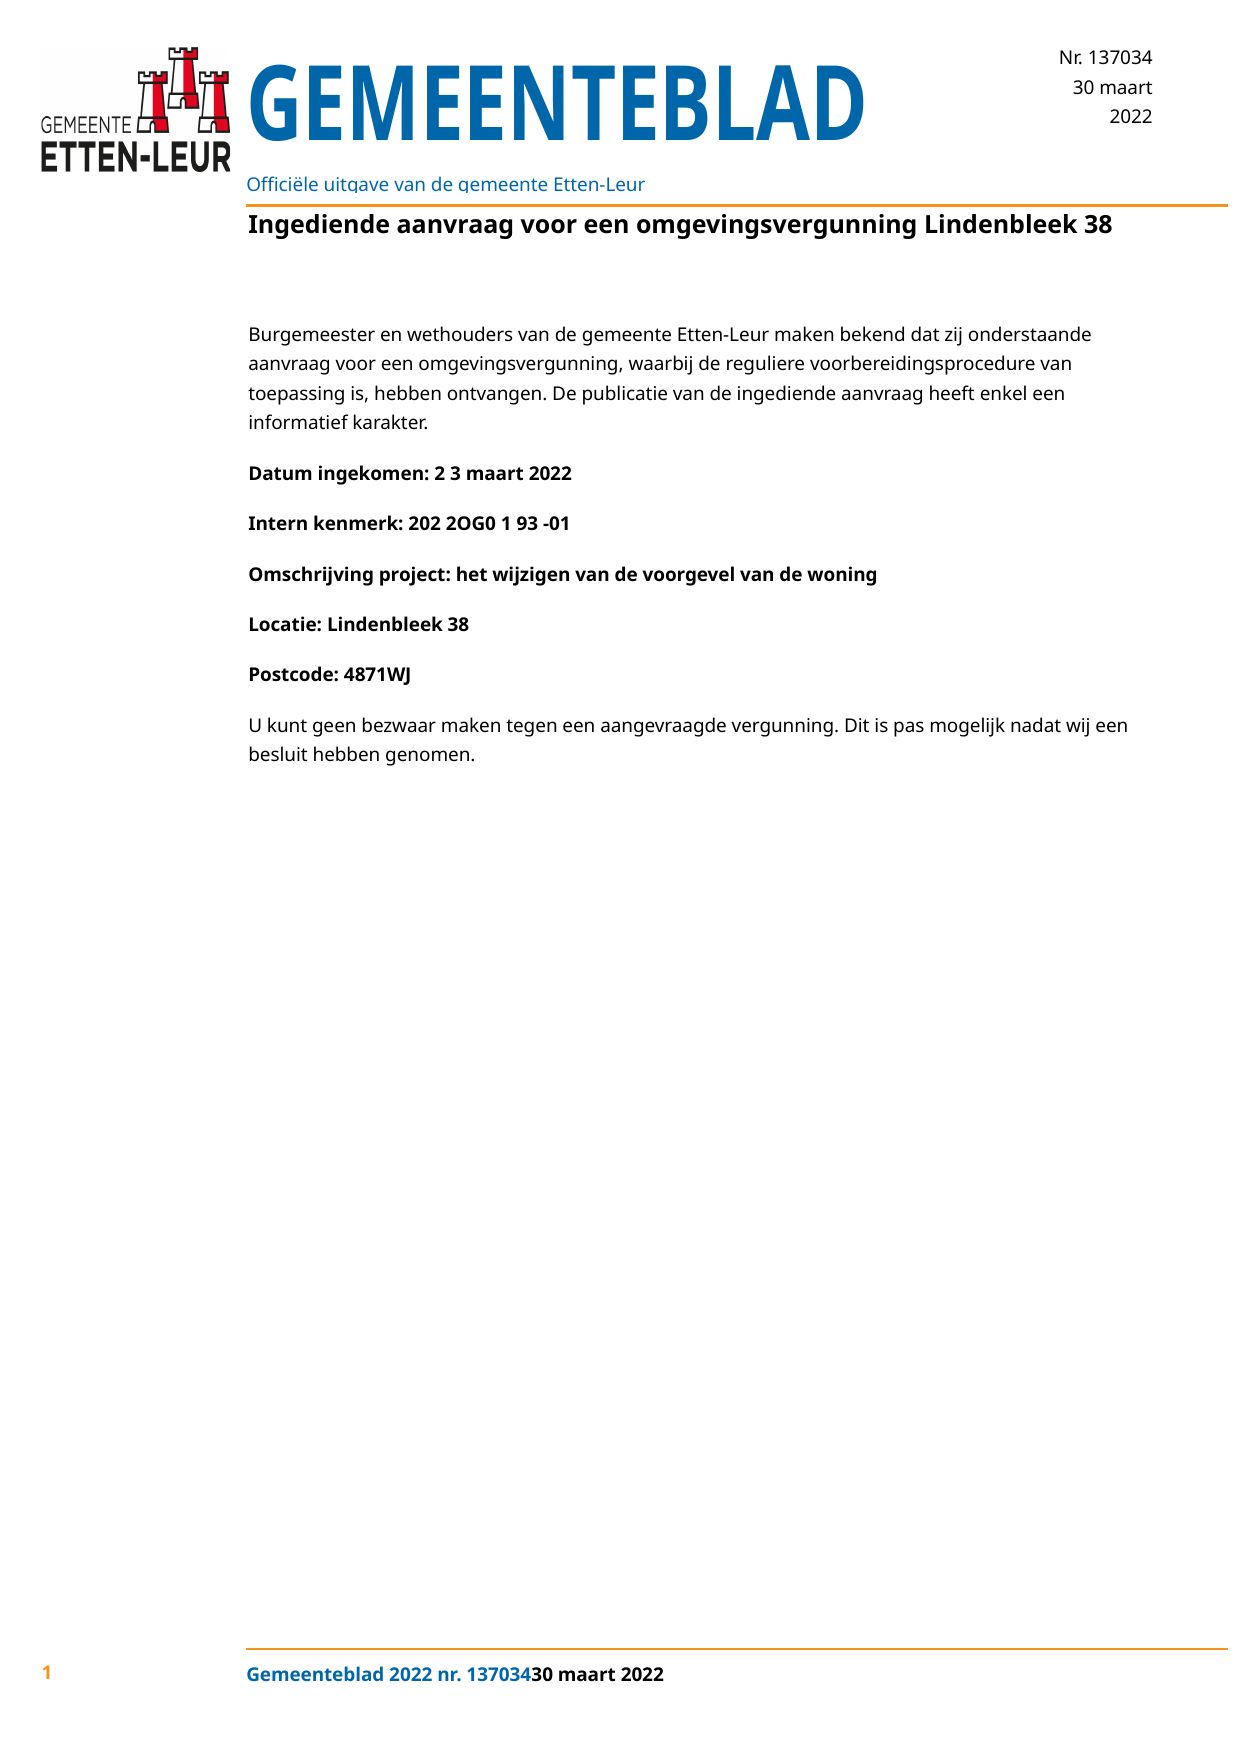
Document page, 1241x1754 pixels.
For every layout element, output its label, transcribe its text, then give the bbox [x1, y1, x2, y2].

text U kunt geen bezwaar maken tegen een aangevraagde vergunning. Dit is pas mogelijk nadat wij een besluit hebben genomen. [248, 712, 1152, 767]
text Datum ingekomen: 2 3 maart 2022 [248, 460, 1152, 486]
text Omschrijving project: het wijzigen van de voorgevel van de woning [248, 561, 1152, 586]
text Burgemeester en wethouders van de gemeente Etten-Leur maken bekend dat zij onderstaande aanvraag voor een omgevingsvergunning, waarbij de reguliere voorbereidingsprocedure van toepassing is, hebben ontvangen. De publicatie van de ingediende aanvraag heeft enkel een informatief karakter. [248, 321, 1152, 435]
text Intern kenmerk: 202 2OG0 1 93 -01 [248, 510, 1152, 536]
picture [41, 47, 231, 172]
text Ingediende aanvraag voor een omgevingsvergunning Lindenbleek 38 [248, 207, 1152, 241]
text Postcode: 4871WJ [248, 662, 1152, 687]
text Locatie: Lindenbleek 38 [248, 611, 1152, 637]
